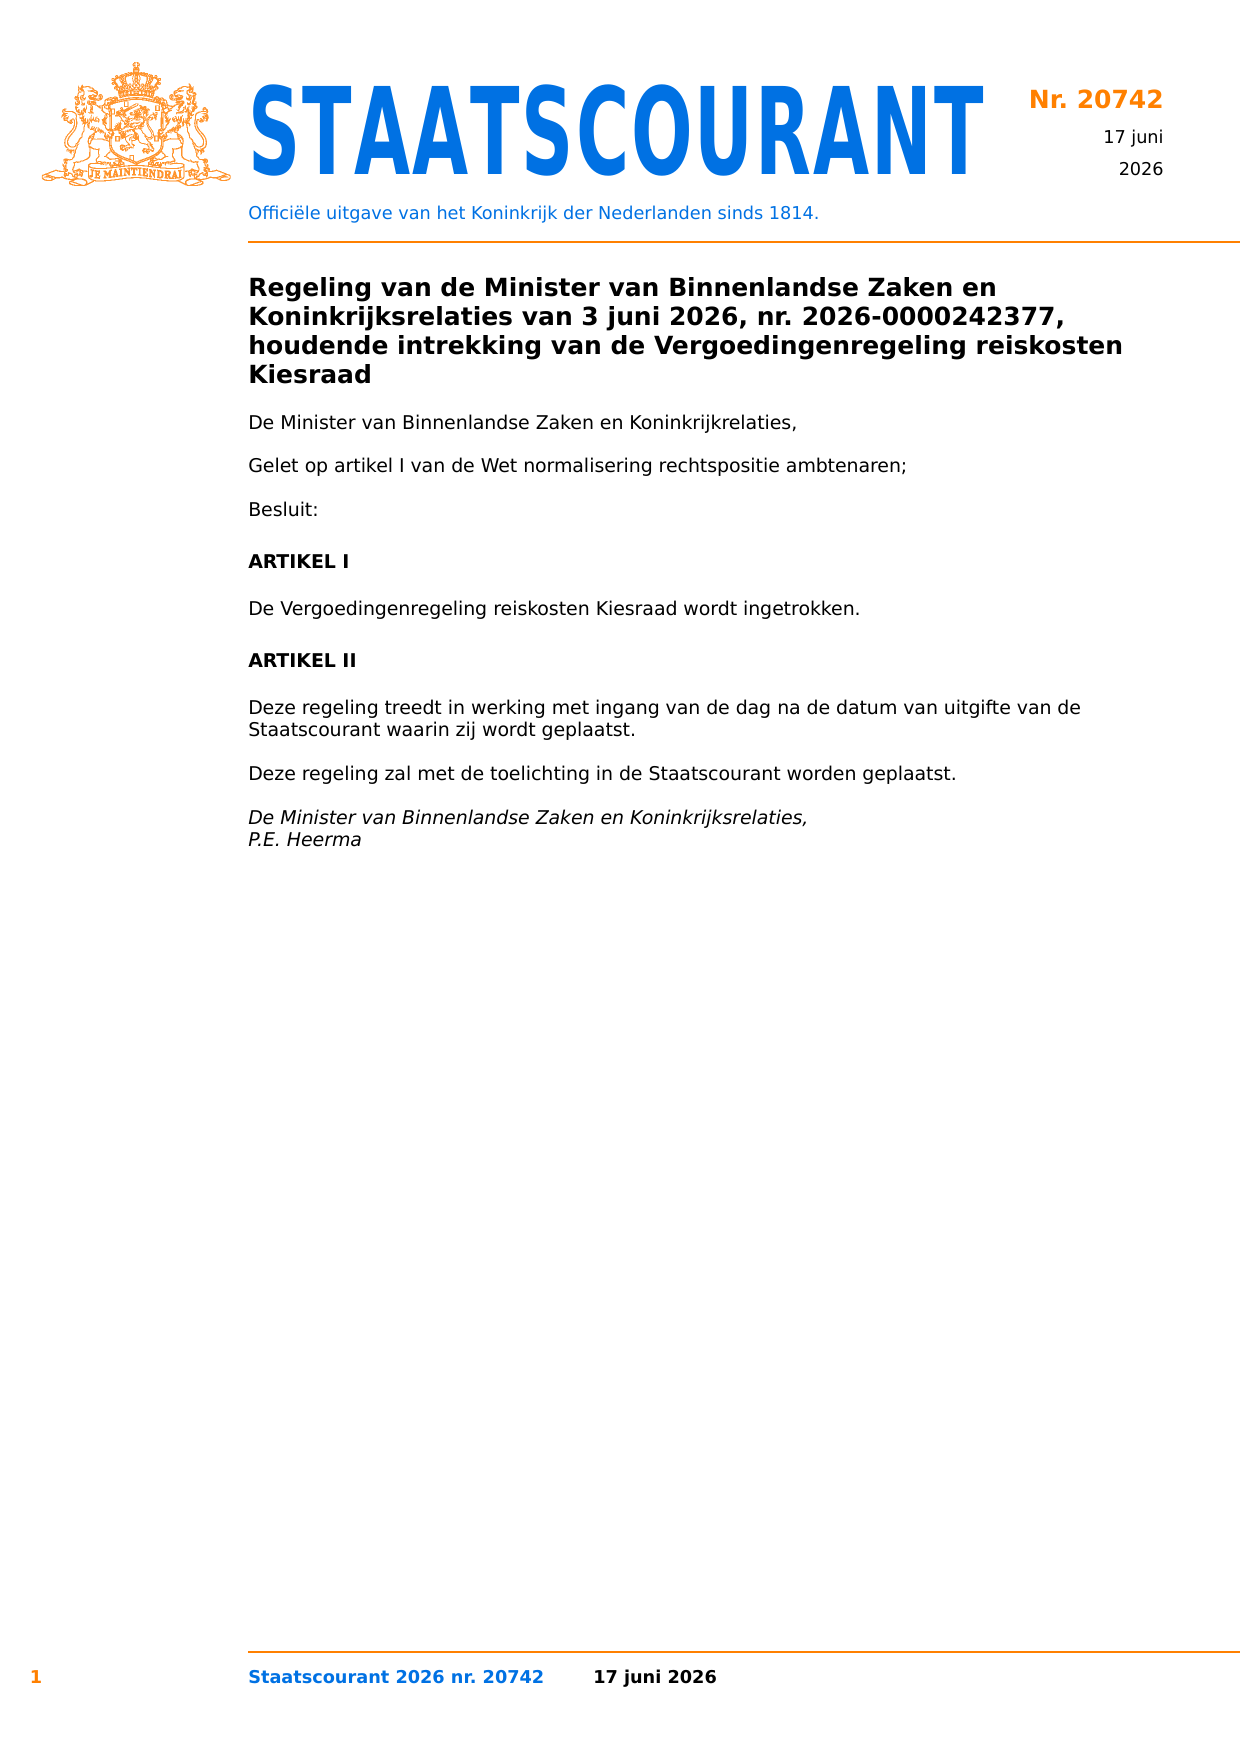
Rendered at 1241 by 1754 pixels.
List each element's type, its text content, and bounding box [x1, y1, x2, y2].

text Deze regeling zal met de toelichting in de Staatscourant worden geplaatst. [248, 763, 1163, 785]
text De Vergoedingenregeling reiskosten Kiesraad wordt ingetrokken. [248, 598, 1163, 620]
text Besluit: [248, 499, 1163, 521]
subtitle ARTIKEL II [248, 650, 1163, 672]
table_cell 17 juni [998, 121, 1240, 153]
table_header [25, 62, 248, 241]
text De Minister van Binnenlandse Zaken en Koninkrijksrelaties, P.E. Heerma [248, 807, 1163, 851]
subtitle ARTIKEL I [248, 551, 1163, 573]
table_header STAATSCOURANT [248, 62, 998, 203]
table_cell 2026 [998, 153, 1240, 203]
text De Minister van Binnenlandse Zaken en Koninkrijkrelaties, [248, 412, 1163, 433]
table_header Nr. 20742 [998, 62, 1240, 121]
table_cell Officiële uitgave van het Koninkrijk der Nederlanden sinds 1814. [248, 203, 1240, 241]
subtitle Regeling van de Minister van Binnenlandse Zaken en Koninkrijksrelaties van 3 juni 2026, nr. 2026-0000242377, houdende intrekking van de Vergoedingenregeling reiskosten Kiesraad [248, 273, 1163, 390]
picture [41, 62, 231, 186]
text Deze regeling treedt in werking met ingang van de dag na de datum van uitgifte van de Staatscourant waarin zij wordt geplaatst. [248, 697, 1163, 741]
text Gelet op artikel I van de Wet normalisering rechtspositie ambtenaren; [248, 455, 1163, 477]
